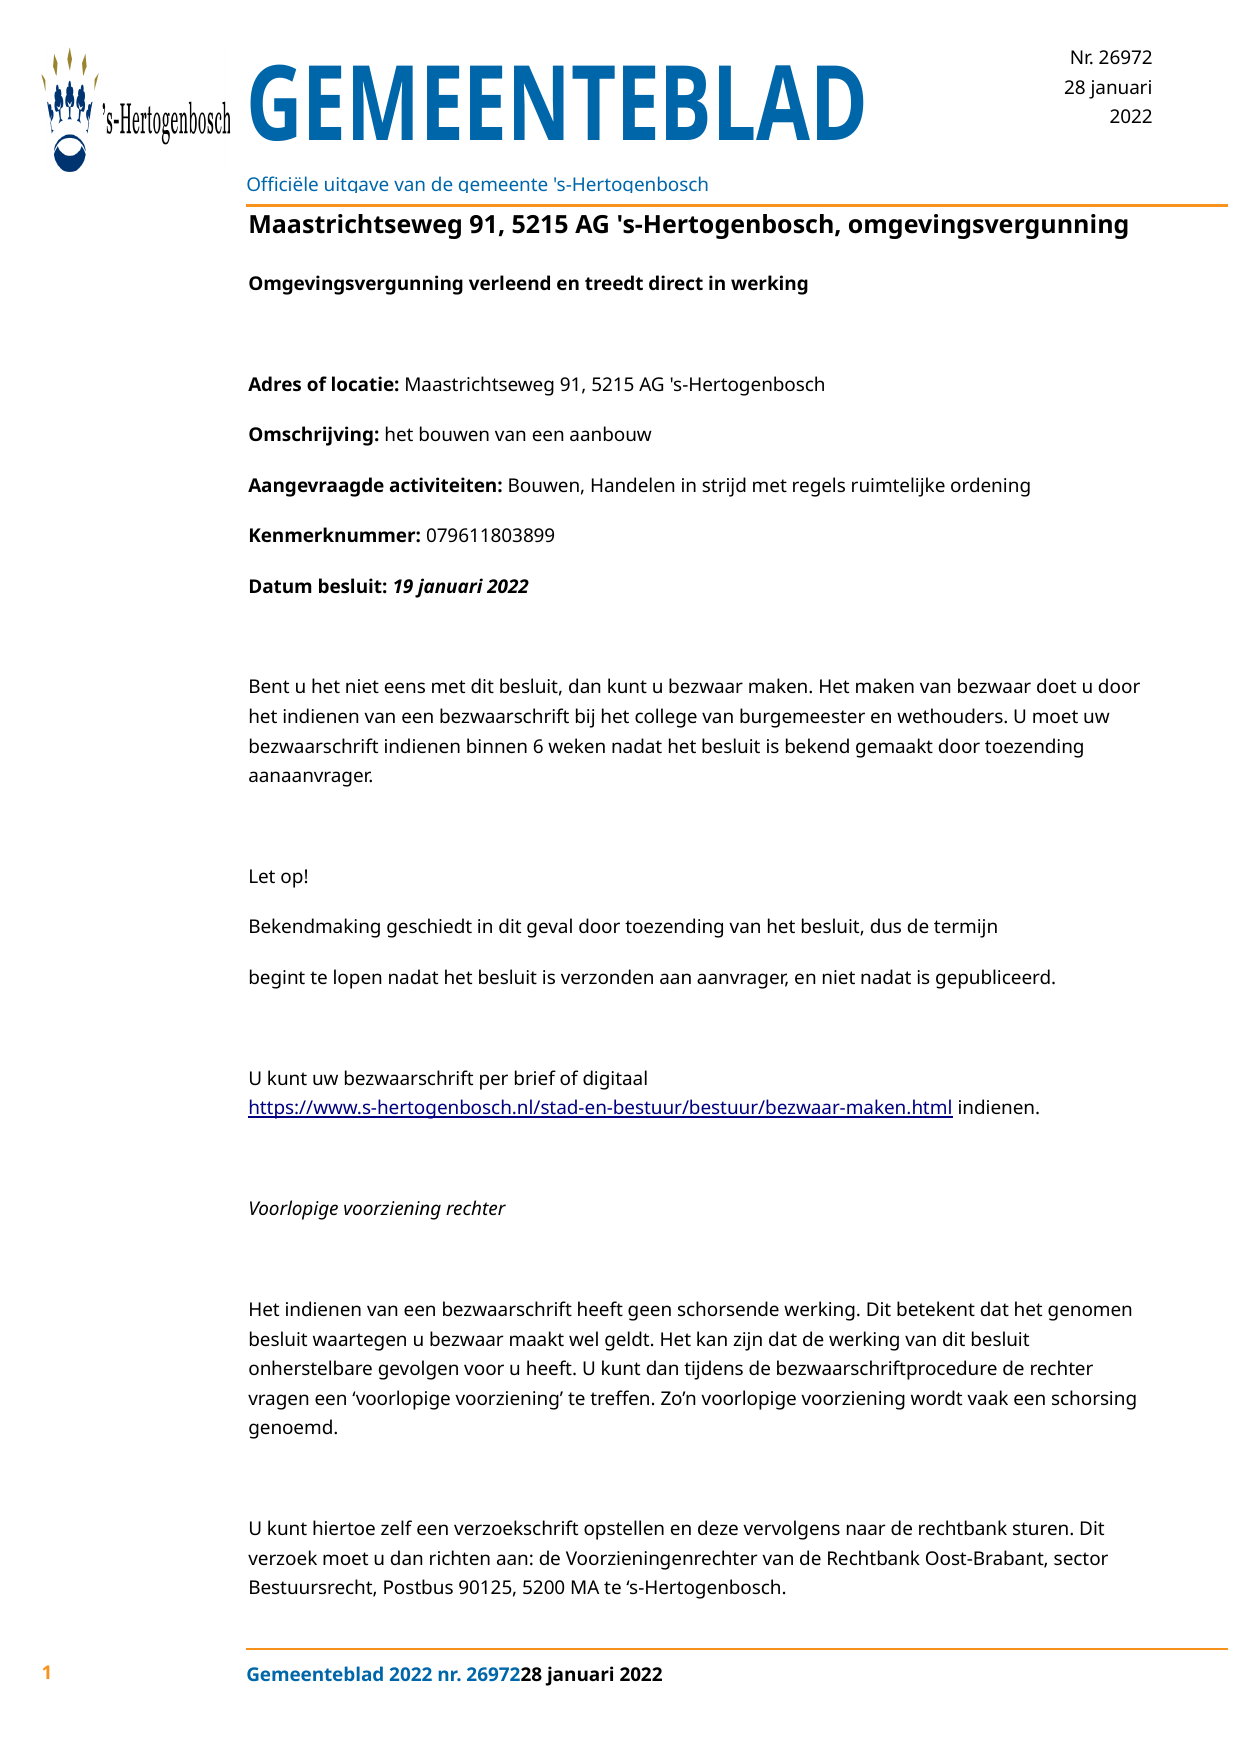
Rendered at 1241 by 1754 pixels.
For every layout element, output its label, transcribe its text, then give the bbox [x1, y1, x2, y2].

text Aangevraagde activiteiten: Bouwen, Handelen in strijd met regels ruimtelijke ordening [248, 472, 1152, 498]
text Adres of locatie: Maastrichtseweg 91, 5215 AG 's-Hertogenbosch [248, 371, 1152, 397]
text U kunt uw bezwaarschrift per brief of digitaal https://www.s-hertogenbosch.nl/stad-en-bestuur/bestuur/bezwaar-maken.html indienen. [248, 1065, 1152, 1120]
text Voorlopige voorziening rechter [248, 1195, 1152, 1221]
text Kenmerknummer: 079611803899 [248, 522, 1152, 548]
text Bent u het niet eens met dit besluit, dan kunt u bezwaar maken. Het maken van bezwaar doet u door het indienen van een bezwaarschrift bij het college van burgemeester en wethouders. U moet uw bezwaarschrift indienen binnen 6 weken nadat het besluit is bekend gemaakt door toezending aanaanvrager. [248, 674, 1152, 788]
text Omschrijving: het bouwen van een aanbouw [248, 422, 1152, 447]
text Maastrichtseweg 91, 5215 AG 's-Hertogenbosch, omgevingsvergunning [248, 207, 1152, 241]
text Let op! [248, 863, 1152, 889]
text Omgevingsvergunning verleend en treedt direct in werking [248, 270, 1152, 296]
text Het indienen van een bezwaarschrift heeft geen schorsende werking. Dit betekent dat het genomen besluit waartegen u bezwaar maakt wel geldt. Het kan zijn dat de werking van dit besluit onherstelbare gevolgen voor u heeft. U kunt dan tijdens de bezwaarschriftprocedure de rechter vragen een ‘voorlopige voorziening’ te treffen. Zo’n voorlopige voorziening wordt vaak een schorsing genoemd. [248, 1296, 1152, 1440]
picture [41, 47, 231, 172]
text Datum besluit: 19 januari 2022 [248, 573, 1152, 598]
text U kunt hiertoe zelf een verzoekschrift opstellen en deze vervolgens naar de rechtbank sturen. Dit verzoek moet u dan richten aan: de Voorzieningenrechter van de Rechtbank Oost-Brabant, sector Bestuursrecht, Postbus 90125, 5200 MA te ‘s-Hertogenbosch. [248, 1515, 1152, 1600]
text Bekendmaking geschiedt in dit geval door toezending van het besluit, dus de termijn [248, 914, 1152, 939]
text begint te lopen nadat het besluit is verzonden aan aanvrager, en niet nadat is gepubliceerd. [248, 964, 1152, 990]
